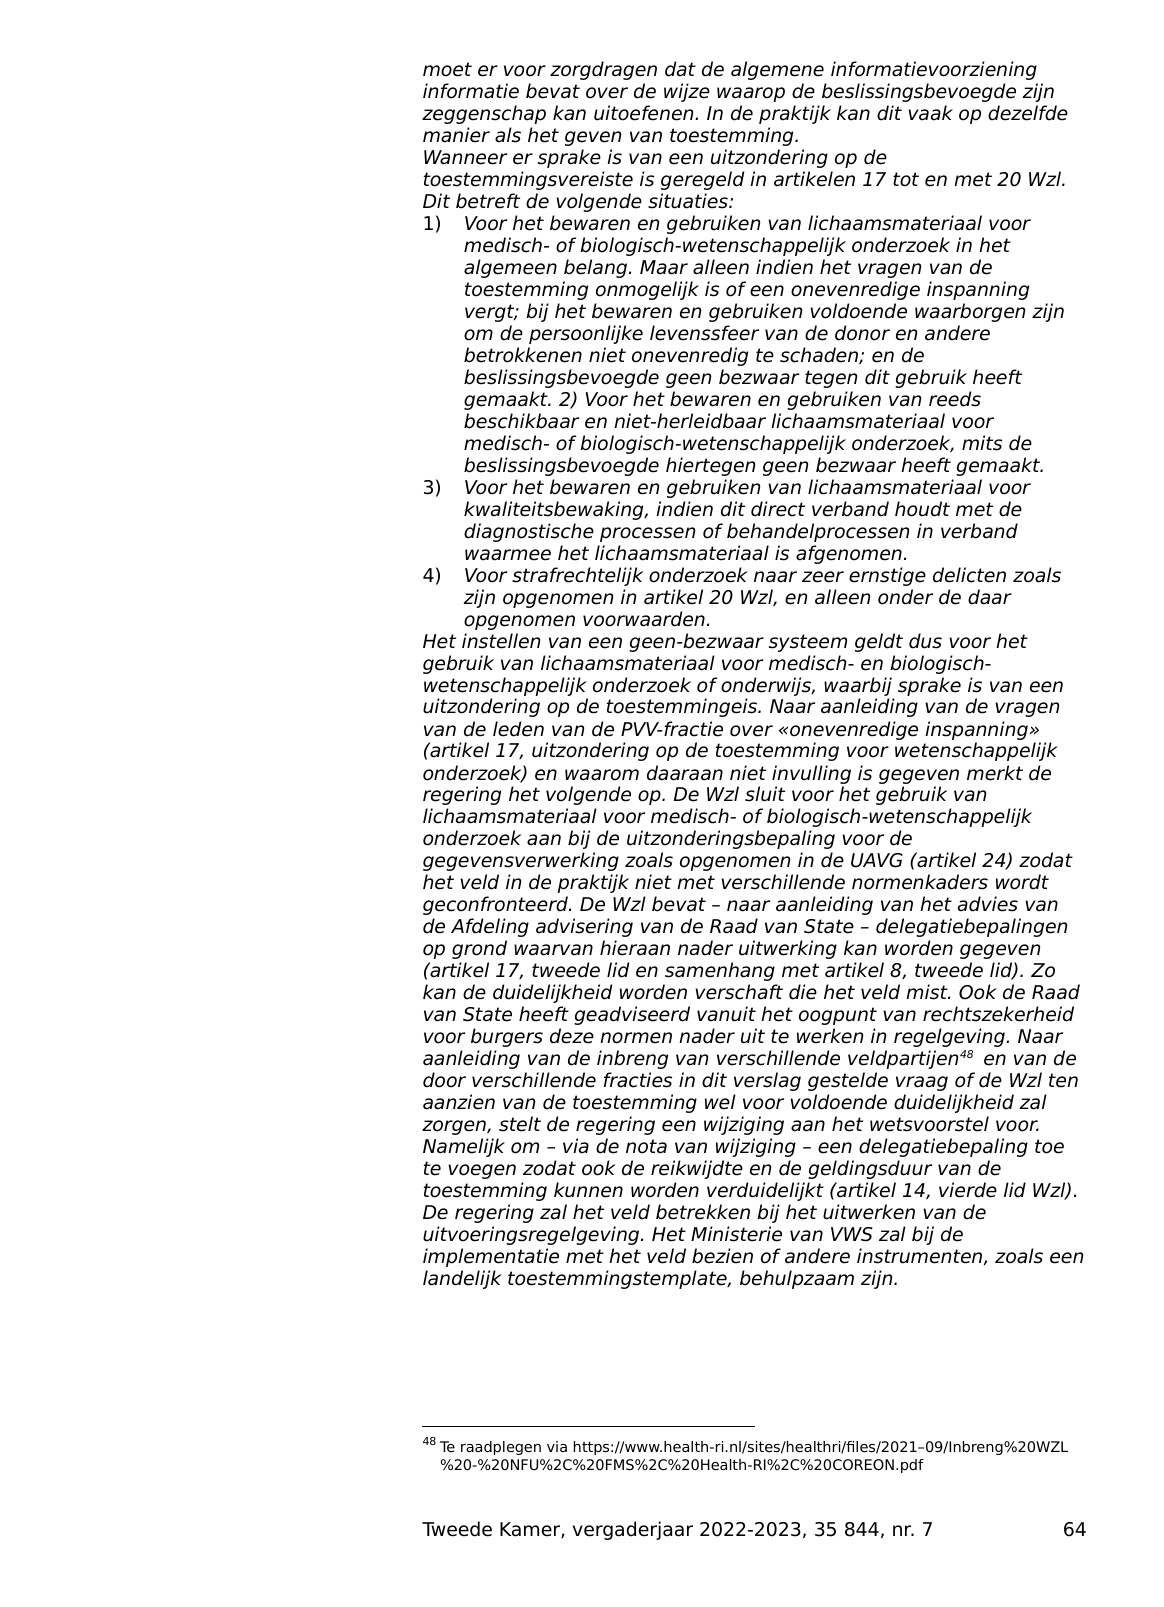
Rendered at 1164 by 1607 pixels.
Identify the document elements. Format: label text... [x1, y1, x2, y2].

text 4) Voor strafrechtelijk onderzoek naar zeer ernstige delicten zoals zijn opgenomen in artikel 20 Wzl, en alleen onder de daar opgenomen voorwaarden. [422, 564, 1087, 631]
text Het instellen van een geen-bezwaar systeem geldt dus voor het gebruik van lichaamsmateriaal voor medisch- en biologisch-wetenschappelijk onderzoek of onderwijs, waarbij sprake is van een uitzondering op de toestemmingeis. Naar aanleiding van de vragen van de leden van de PVV-fractie over «onevenredige inspanning» (artikel 17, uitzondering op de toestemming voor wetenschappelijk onderzoek) en waarom daaraan niet invulling is gegeven merkt de regering het volgende op. De Wzl sluit voor het gebruik van lichaamsmateriaal voor medisch- of biologisch-wetenschappelijk onderzoek aan bij de uitzonderingsbepaling voor de gegevensverwerking zoals opgenomen in de UAVG (artikel 24) zodat het veld in de praktijk niet met verschillende normenkaders wordt geconfronteerd. De Wzl bevat – naar aanleiding van het advies van de Afdeling advisering van de Raad van State – delegatiebepalingen op grond waarvan hieraan nader uitwerking kan worden gegeven (artikel 17, tweede lid en samenhang met artikel 8, tweede lid). Zo kan de duidelijkheid worden verschaft die het veld mist. Ook de Raad van State heeft geadviseerd vanuit het oogpunt van rechtszekerheid voor burgers deze normen nader uit te werken in regelgeving. Naar aanleiding van de inbreng van verschillende veldpartijen en van de door verschillende fracties in dit verslag gestelde vraag of de Wzl ten aanzien van de toestemming wel voor voldoende duidelijkheid zal zorgen, stelt de regering een wijziging aan het wetsvoorstel voor. Namelijk om – via de nota van wijziging – een delegatiebepaling toe te voegen zodat ook de reikwijdte en de geldingsduur van de toestemming kunnen worden verduidelijkt (artikel 14, vierde lid Wzl). De regering zal het veld betrekken bij het uitwerken van de uitvoeringsregelgeving. Het Ministerie van VWS zal bij de implementatie met het veld bezien of andere instrumenten, zoals een landelijk toestemmingstemplate, behulpzaam zijn. [422, 631, 1087, 1290]
text Te raadplegen via https://www.health-ri.nl/sites/healthri/files/2021–09/Inbreng%20WZL%20-%20NFU%2C%20FMS%2C%20Health-RI%2C%20COREON.pdf [422, 1435, 1087, 1474]
text Wanneer er sprake is van een uitzondering op de toestemmingsvereiste is geregeld in artikelen 17 tot en met 20 Wzl. Dit betreft de volgende situaties: [422, 147, 1087, 213]
text 1) Voor het bewaren en gebruiken van lichaamsmateriaal voor medisch- of biologisch-wetenschappelijk onderzoek in het algemeen belang. Maar alleen indien het vragen van de toestemming onmogelijk is of een onevenredige inspanning vergt; bij het bewaren en gebruiken voldoende waarborgen zijn om de persoonlijke levenssfeer van de donor en andere betrokkenen niet onevenredig te schaden; en de beslissingsbevoegde geen bezwaar tegen dit gebruik heeft gemaakt. 2) Voor het bewaren en gebruiken van reeds beschikbaar en niet-herleidbaar lichaamsmateriaal voor medisch- of biologisch-wetenschappelijk onderzoek, mits de beslissingsbevoegde hiertegen geen bezwaar heeft gemaakt. [422, 213, 1087, 477]
text moet er voor zorgdragen dat de algemene informatievoorziening informatie bevat over de wijze waarop de beslissingsbevoegde zijn zeggenschap kan uitoefenen. In de praktijk kan dit vaak op dezelfde manier als het geven van toestemming. [422, 59, 1087, 147]
text 3) Voor het bewaren en gebruiken van lichaamsmateriaal voor kwaliteitsbewaking, indien dit direct verband houdt met de diagnostische processen of behandelprocessen in verband waarmee het lichaamsmateriaal is afgenomen. [422, 477, 1087, 564]
